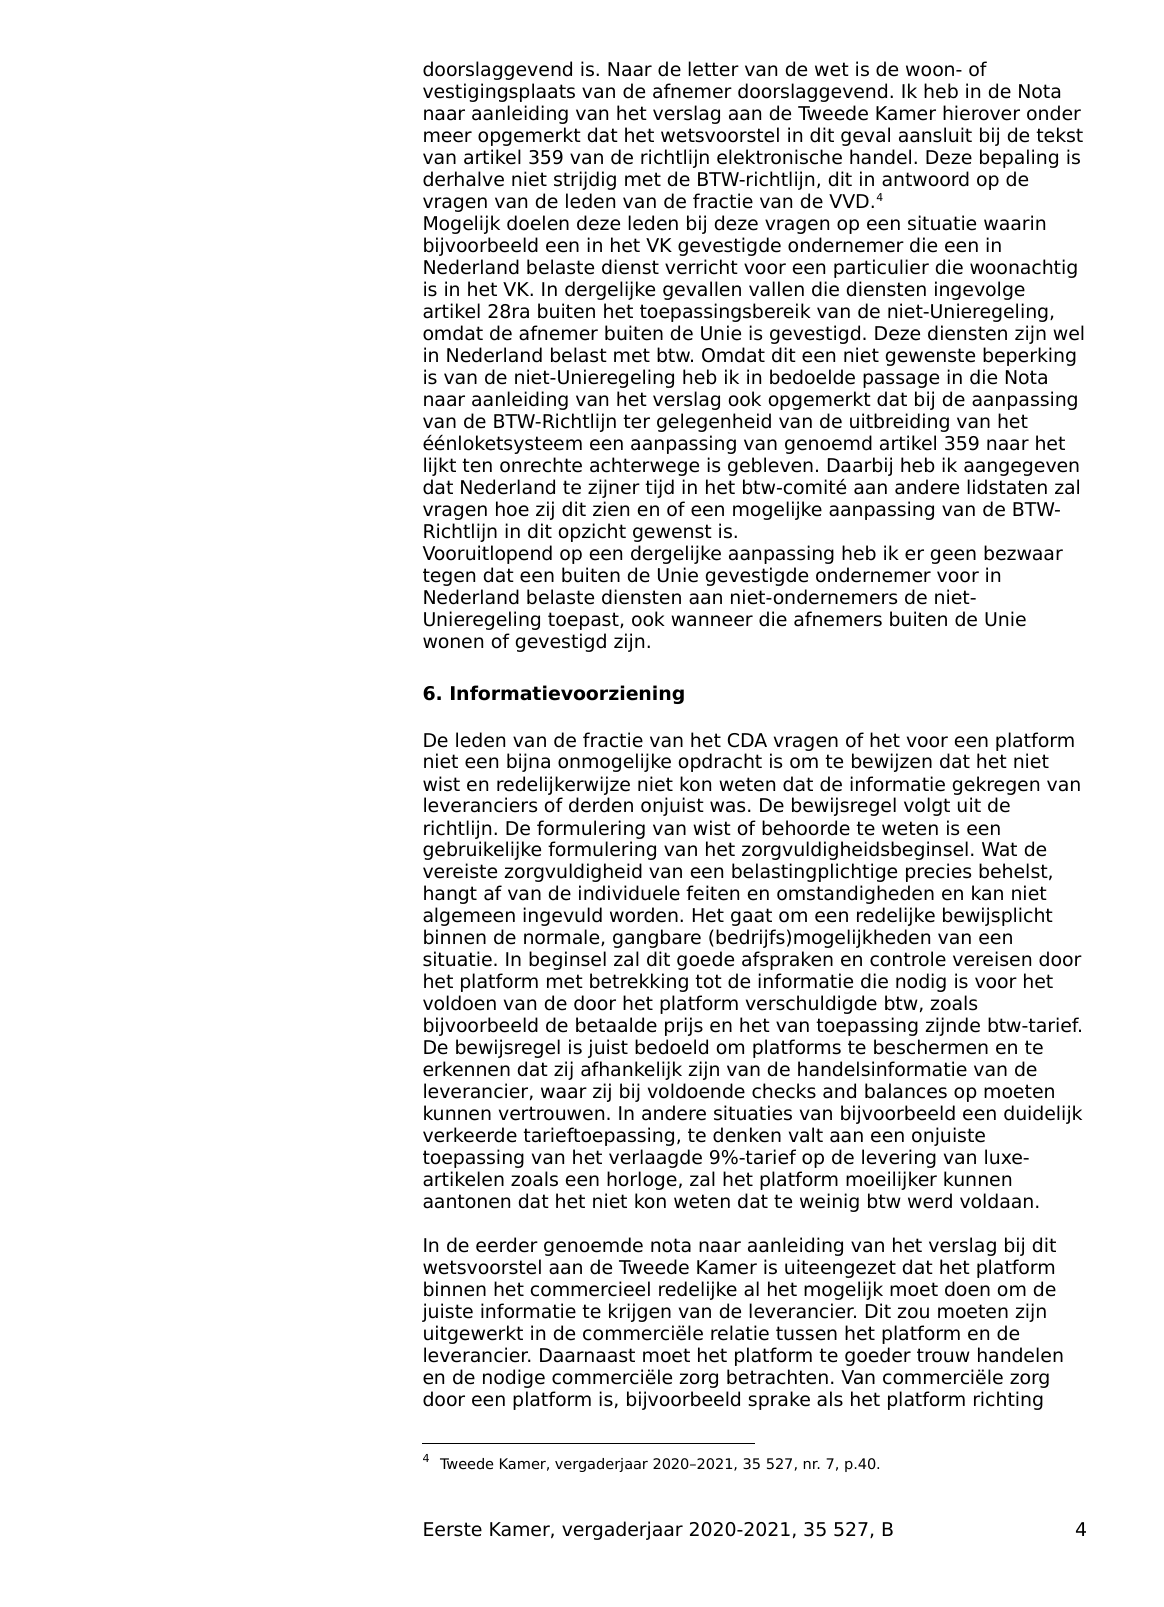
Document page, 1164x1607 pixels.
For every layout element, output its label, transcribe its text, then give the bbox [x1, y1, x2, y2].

text Mogelijk doelen deze leden bij deze vragen op een situatie waarin bijvoorbeeld een in het VK gevestigde ondernemer die een in Nederland belaste dienst verricht voor een particulier die woonachtig is in het VK. In dergelijke gevallen vallen die diensten ingevolge artikel 28ra buiten het toepassingsbereik van de niet-Unieregeling, omdat de afnemer buiten de Unie is gevestigd. Deze diensten zijn wel in Nederland belast met btw. Omdat dit een niet gewenste beperking is van de niet-Unieregeling heb ik in bedoelde passage in die Nota naar aanleiding van het verslag ook opgemerkt dat bij de aanpassing van de BTW-Richtlijn ter gelegenheid van de uitbreiding van het éénloketsysteem een aanpassing van genoemd artikel 359 naar het lijkt ten onrechte achterwege is gebleven. Daarbij heb ik aangegeven dat Nederland te zijner tijd in het btw-comité aan andere lidstaten zal vragen hoe zij dit zien en of een mogelijke aanpassing van de BTW-Richtlijn in dit opzicht gewenst is. [422, 213, 1087, 543]
text Vooruitlopend op een dergelijke aanpassing heb ik er geen bezwaar tegen dat een buiten de Unie gevestigde ondernemer voor in Nederland belaste diensten aan niet-ondernemers de niet-Unieregeling toepast, ook wanneer die afnemers buiten de Unie wonen of gevestigd zijn. [422, 543, 1087, 652]
text De leden van de fractie van het CDA vragen of het voor een platform niet een bijna onmogelijke opdracht is om te bewijzen dat het niet wist en redelijkerwijze niet kon weten dat de informatie gekregen van leveranciers of derden onjuist was. De bewijsregel volgt uit de richtlijn. De formulering van wist of behoorde te weten is een gebruikelijke formulering van het zorgvuldigheidsbeginsel. Wat de vereiste zorgvuldigheid van een belastingplichtige precies behelst, hangt af van de individuele feiten en omstandigheden en kan niet algemeen ingevuld worden. Het gaat om een redelijke bewijsplicht binnen de normale, gangbare (bedrijfs)mogelijkheden van een situatie. In beginsel zal dit goede afspraken en controle vereisen door het platform met betrekking tot de informatie die nodig is voor het voldoen van de door het platform verschuldigde btw, zoals bijvoorbeeld de betaalde prijs en het van toepassing zijnde btw-tarief. De bewijsregel is juist bedoeld om platforms te beschermen en te erkennen dat zij afhankelijk zijn van de handelsinformatie van de leverancier, waar zij bij voldoende checks and balances op moeten kunnen vertrouwen. In andere situaties van bijvoorbeeld een duidelijk verkeerde tarieftoepassing, te denken valt aan een onjuiste toepassing van het verlaagde 9%-tarief op de levering van luxe-artikelen zoals een horloge, zal het platform moeilijker kunnen aantonen dat het niet kon weten dat te weinig btw werd voldaan. [422, 729, 1087, 1213]
subtitle 6. Informatievoorziening [422, 682, 1087, 704]
text doorslaggevend is. Naar de letter van de wet is de woon- of vestigingsplaats van de afnemer doorslaggevend. Ik heb in de Nota naar aanleiding van het verslag aan de Tweede Kamer hierover onder meer opgemerkt dat het wetsvoorstel in dit geval aansluit bij de tekst van artikel 359 van de richtlijn elektronische handel. Deze bepaling is derhalve niet strijdig met de BTW-richtlijn, dit in antwoord op de vragen van de leden van de fractie van de VVD. [422, 59, 1087, 213]
text In de eerder genoemde nota naar aanleiding van het verslag bij dit wetsvoorstel aan de Tweede Kamer is uiteengezet dat het platform binnen het commercieel redelijke al het mogelijk moet doen om de juiste informatie te krijgen van de leverancier. Dit zou moeten zijn uitgewerkt in de commerciële relatie tussen het platform en de leverancier. Daarnaast moet het platform te goeder trouw handelen en de nodige commerciële zorg betrachten. Van commerciële zorg door een platform is, bijvoorbeeld sprake als het platform richting [422, 1235, 1087, 1411]
text Tweede Kamer, vergaderjaar 2020–2021, 35 527, nr. 7, p.40. [422, 1452, 1087, 1474]
